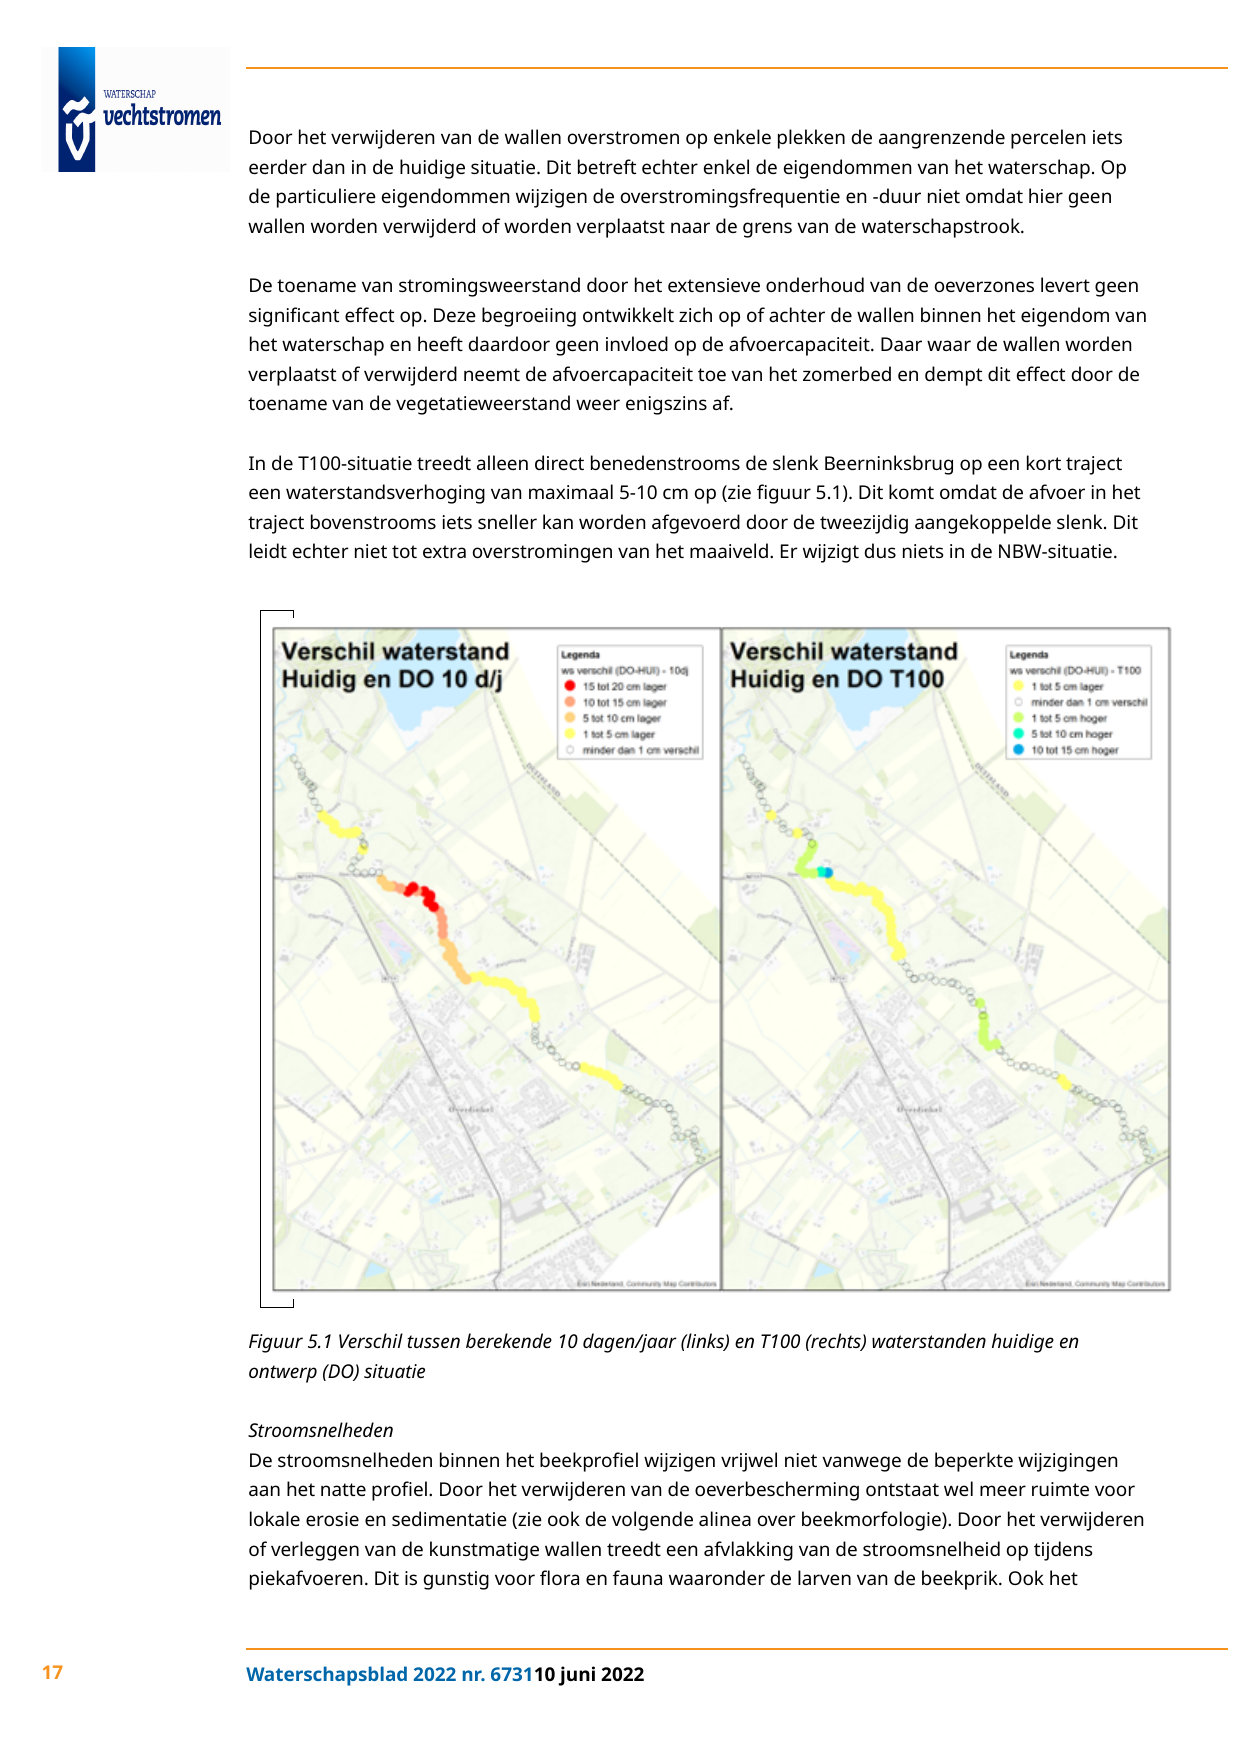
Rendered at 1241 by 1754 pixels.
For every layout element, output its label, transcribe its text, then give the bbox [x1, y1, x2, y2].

text Stroomsnelheden [248, 1417, 1152, 1443]
text Door het verwijderen van de wallen overstromen op enkele plekken de aangrenzende percelen iets eerder dan in de huidige situatie. Dit betreft echter enkel de eigendommen van het waterschap. Op de particuliere eigendommen wijzigen de overstromingsfrequentie en -duur niet omdat hier geen wallen worden verwijderd of worden verplaatst naar de grens van de waterschapstrook. [248, 124, 1152, 239]
text In de T100-situatie treedt alleen direct benedenstrooms de slenk Beerninksbrug op een kort traject een waterstandsverhoging van maximaal 5-10 cm op (zie figuur 5.1). Dit komt omdat de afvoer in het traject bovenstrooms iets sneller kan worden afgevoerd door de tweezijdig aangekoppelde slenk. Dit leidt echter niet tot extra overstromingen van het maaiveld. Er wijzigt dus niets in de NBW-situatie. [248, 450, 1152, 564]
picture [41, 47, 231, 172]
text De stroomsnelheden binnen het beekprofiel wijzigen vrijwel niet vanwege de beperkte wijzigingen aan het natte profiel. Door het verwijderen van de oeverbescherming ontstaat wel meer ruimte voor lokale erosie en sedimentatie (zie ook de volgende alinea over beekmorfologie). Door het verwijderen of verleggen van de kunstmatige wallen treedt een afvlakking van de stroomsnelheid op tijdens piekafvoeren. Dit is gunstig voor flora en fauna waaronder de larven van de beekprik. Ook het [248, 1447, 1152, 1591]
text Figuur 5.1 Verschil tussen berekende 10 dagen/jaar (links) en T100 (rechts) waterstanden huidige en ontwerp (DO) situatie [248, 1329, 1152, 1384]
picture [268, 618, 1173, 1299]
text De toename van stromingsweerstand door het extensieve onderhoud van de oeverzones levert geen significant effect op. Deze begroeiing ontwikkelt zich op of achter de wallen binnen het eigendom van het waterschap en heeft daardoor geen invloed op de afvoercapaciteit. Daar waar de wallen worden verplaatst of verwijderd neemt de afvoercapaciteit toe van het zomerbed en dempt dit effect door de toename van de vegetatieweerstand weer enigszins af. [248, 272, 1152, 416]
